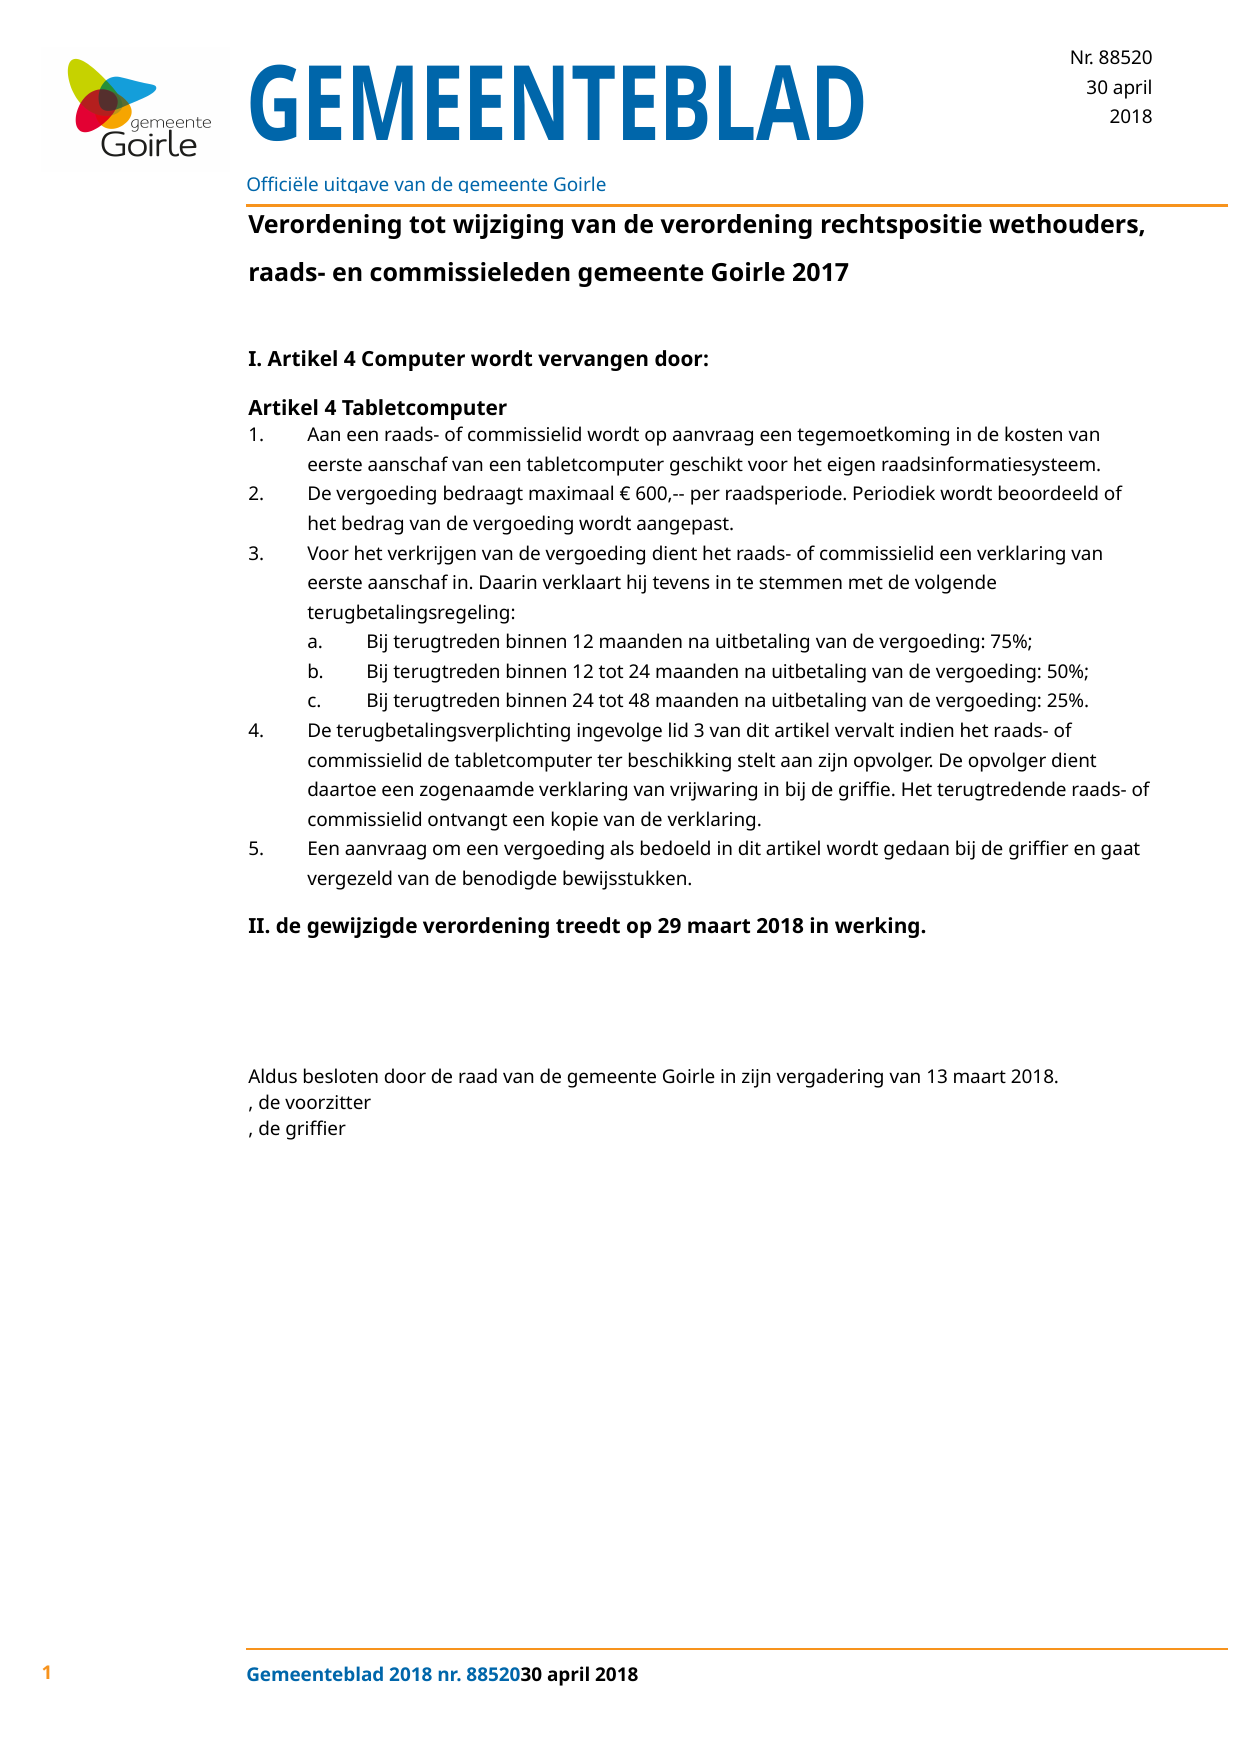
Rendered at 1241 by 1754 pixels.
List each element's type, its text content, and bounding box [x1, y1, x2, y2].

list Bij terugtreden binnen 12 maanden na uitbetaling van de vergoeding: 75%; [307, 628, 1152, 654]
list Een aanvraag om een vergoeding als bedoeld in dit artikel wordt gedaan bij de griffier en gaat vergezeld van de benodigde bewijsstukken. [248, 836, 1152, 891]
list Bij terugtreden binnen 12 tot 24 maanden na uitbetaling van de vergoeding: 50%; [307, 658, 1152, 684]
list Voor het verkrijgen van de vergoeding dient het raads- of commissielid een verklaring van eerste aanschaf in. Daarin verklaart hij tevens in te stemmen met de volgende terugbetalingsregeling: [248, 540, 1152, 624]
text Aldus besloten door de raad van de gemeente Goirle in zijn vergadering van 13 maart 2018. [248, 1064, 1152, 1089]
text I. Artikel 4 Computer wordt vervangen door: [248, 344, 1152, 372]
text Artikel 4 Tabletcomputer [248, 393, 1152, 421]
text , de griffier [248, 1115, 1152, 1141]
picture [41, 47, 231, 172]
list Aan een raads- of commissielid wordt op aanvraag een tegemoetkoming in de kosten van eerste aanschaf van een tabletcomputer geschikt voor het eigen raadsinformatiesysteem. [248, 421, 1152, 477]
text II. de gewijzigde verordening treedt op 29 maart 2018 in werking. [248, 911, 1152, 939]
text , de voorzitter [248, 1089, 1152, 1115]
list Bij terugtreden binnen 24 tot 48 maanden na uitbetaling van de vergoeding: 25%. [307, 688, 1152, 713]
text Verordening tot wijziging van de verordening rechtspositie wethouders, raads- en commissieleden gemeente Goirle 2017 [248, 207, 1152, 288]
list De terugbetalingsverplichting ingevolge lid 3 van dit artikel vervalt indien het raads- of commissielid de tabletcomputer ter beschikking stelt aan zijn opvolger. De opvolger dient daartoe een zogenaamde verklaring van vrijwaring in bij de griffie. Het terugtredende raads- of commissielid ontvangt een kopie van de verklaring. [248, 717, 1152, 832]
list De vergoeding bedraagt maximaal € 600,-- per raadsperiode. Periodiek wordt beoordeeld of het bedrag van de vergoeding wordt aangepast. [248, 481, 1152, 536]
